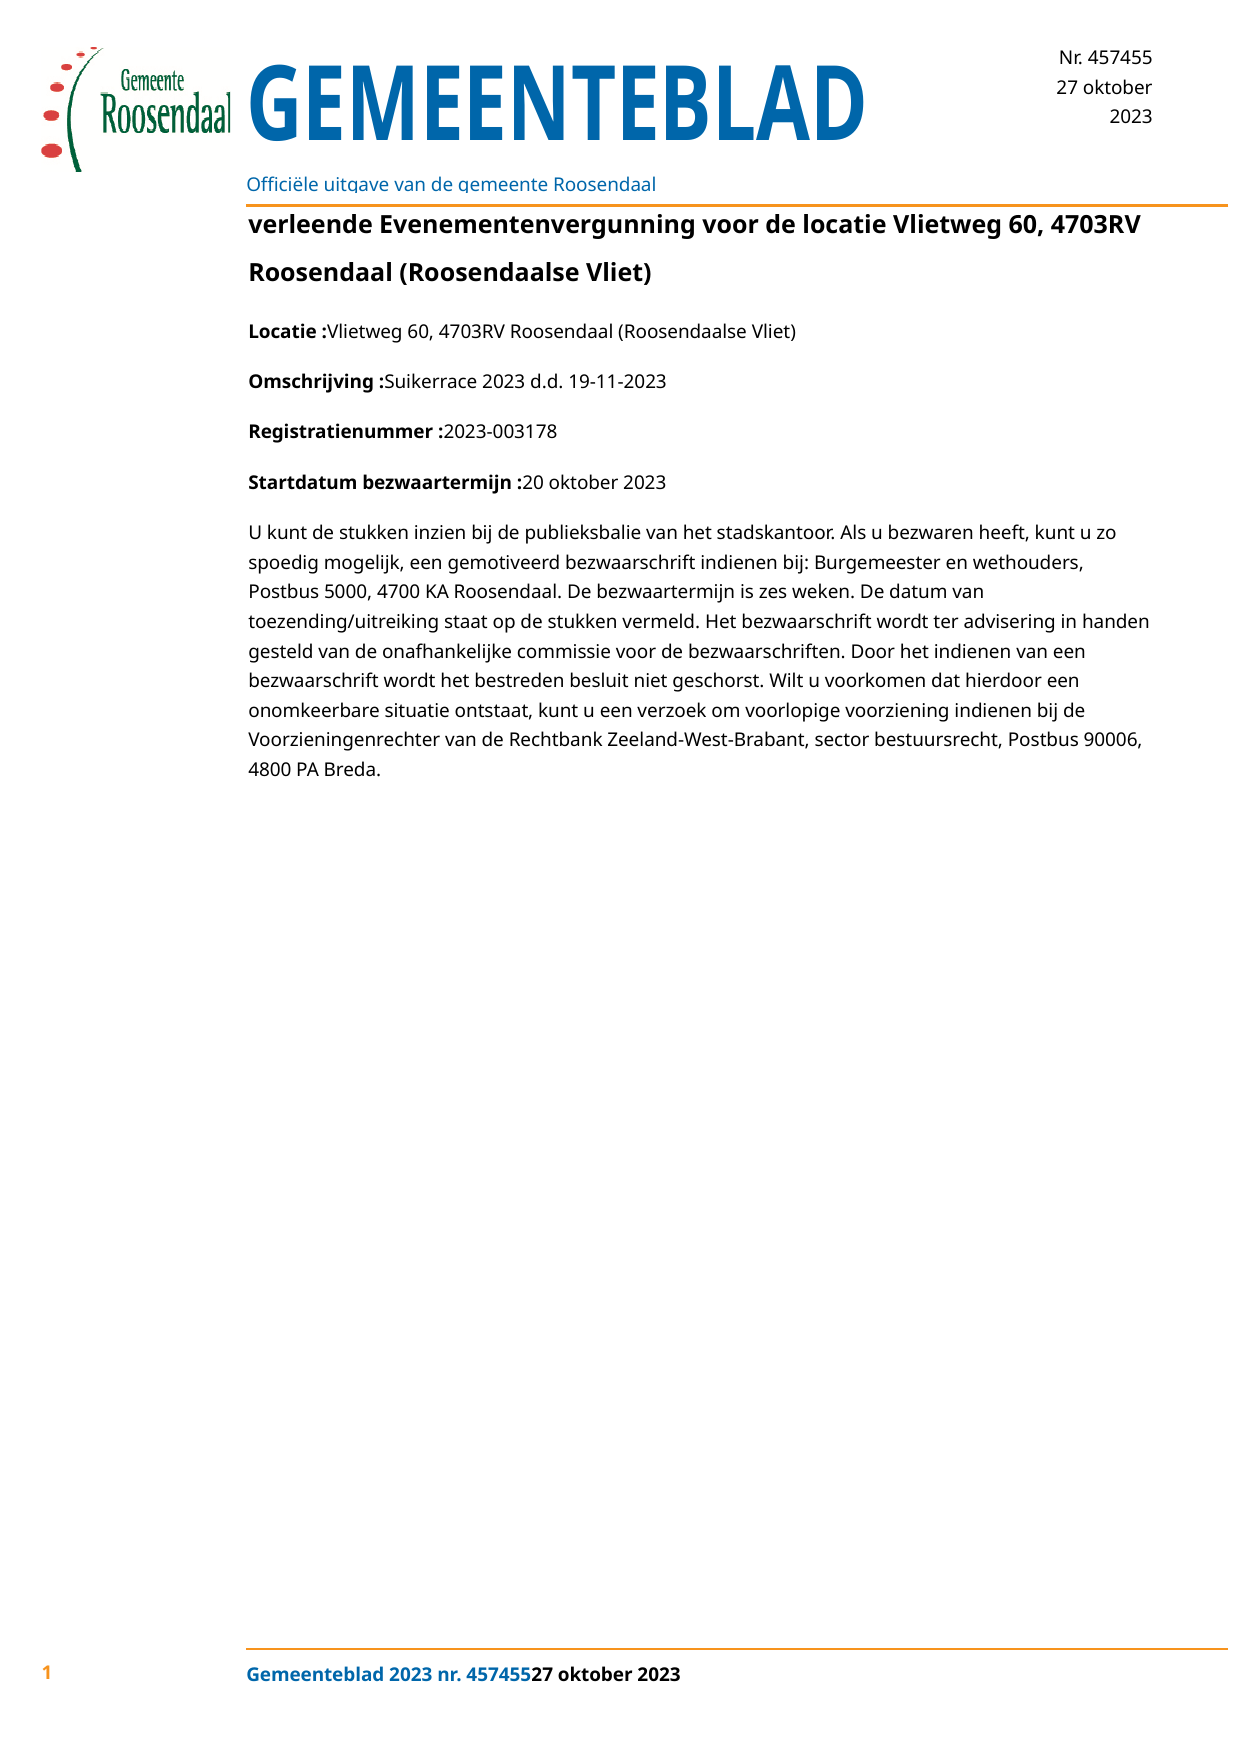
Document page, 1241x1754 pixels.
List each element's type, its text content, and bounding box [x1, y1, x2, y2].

text Omschrijving :Suikerrace 2023 d.d. 19-11-2023 [248, 368, 1152, 394]
picture [41, 47, 231, 172]
text Startdatum bezwaartermijn :20 oktober 2023 [248, 469, 1152, 495]
text Registratienummer :2023-003178 [248, 419, 1152, 444]
text verleende Evenementenvergunning voor de locatie Vlietweg 60, 4703RV Roosendaal (Roosendaalse Vliet) [248, 207, 1152, 288]
text U kunt de stukken inzien bij de publieksbalie van het stadskantoor. Als u bezwaren heeft, kunt u zo spoedig mogelijk, een gemotiveerd bezwaarschrift indienen bij: Burgemeester en wethouders, Postbus 5000, 4700 KA Roosendaal. De bezwaartermijn is zes weken. De datum van toezending/uitreiking staat op de stukken vermeld. Het bezwaarschrift wordt ter advisering in handen gesteld van de onafhankelijke commissie voor de bezwaarschriften. Door het indienen van een bezwaarschrift wordt het bestreden besluit niet geschorst. Wilt u voorkomen dat hierdoor een onomkeerbare situatie ontstaat, kunt u een verzoek om voorlopige voorziening indienen bij de Voorzieningenrechter van de Rechtbank Zeeland-West-Brabant, sector bestuursrecht, Postbus 90006, 4800 PA Breda. [248, 519, 1152, 782]
text Locatie :Vlietweg 60, 4703RV Roosendaal (Roosendaalse Vliet) [248, 318, 1152, 344]
